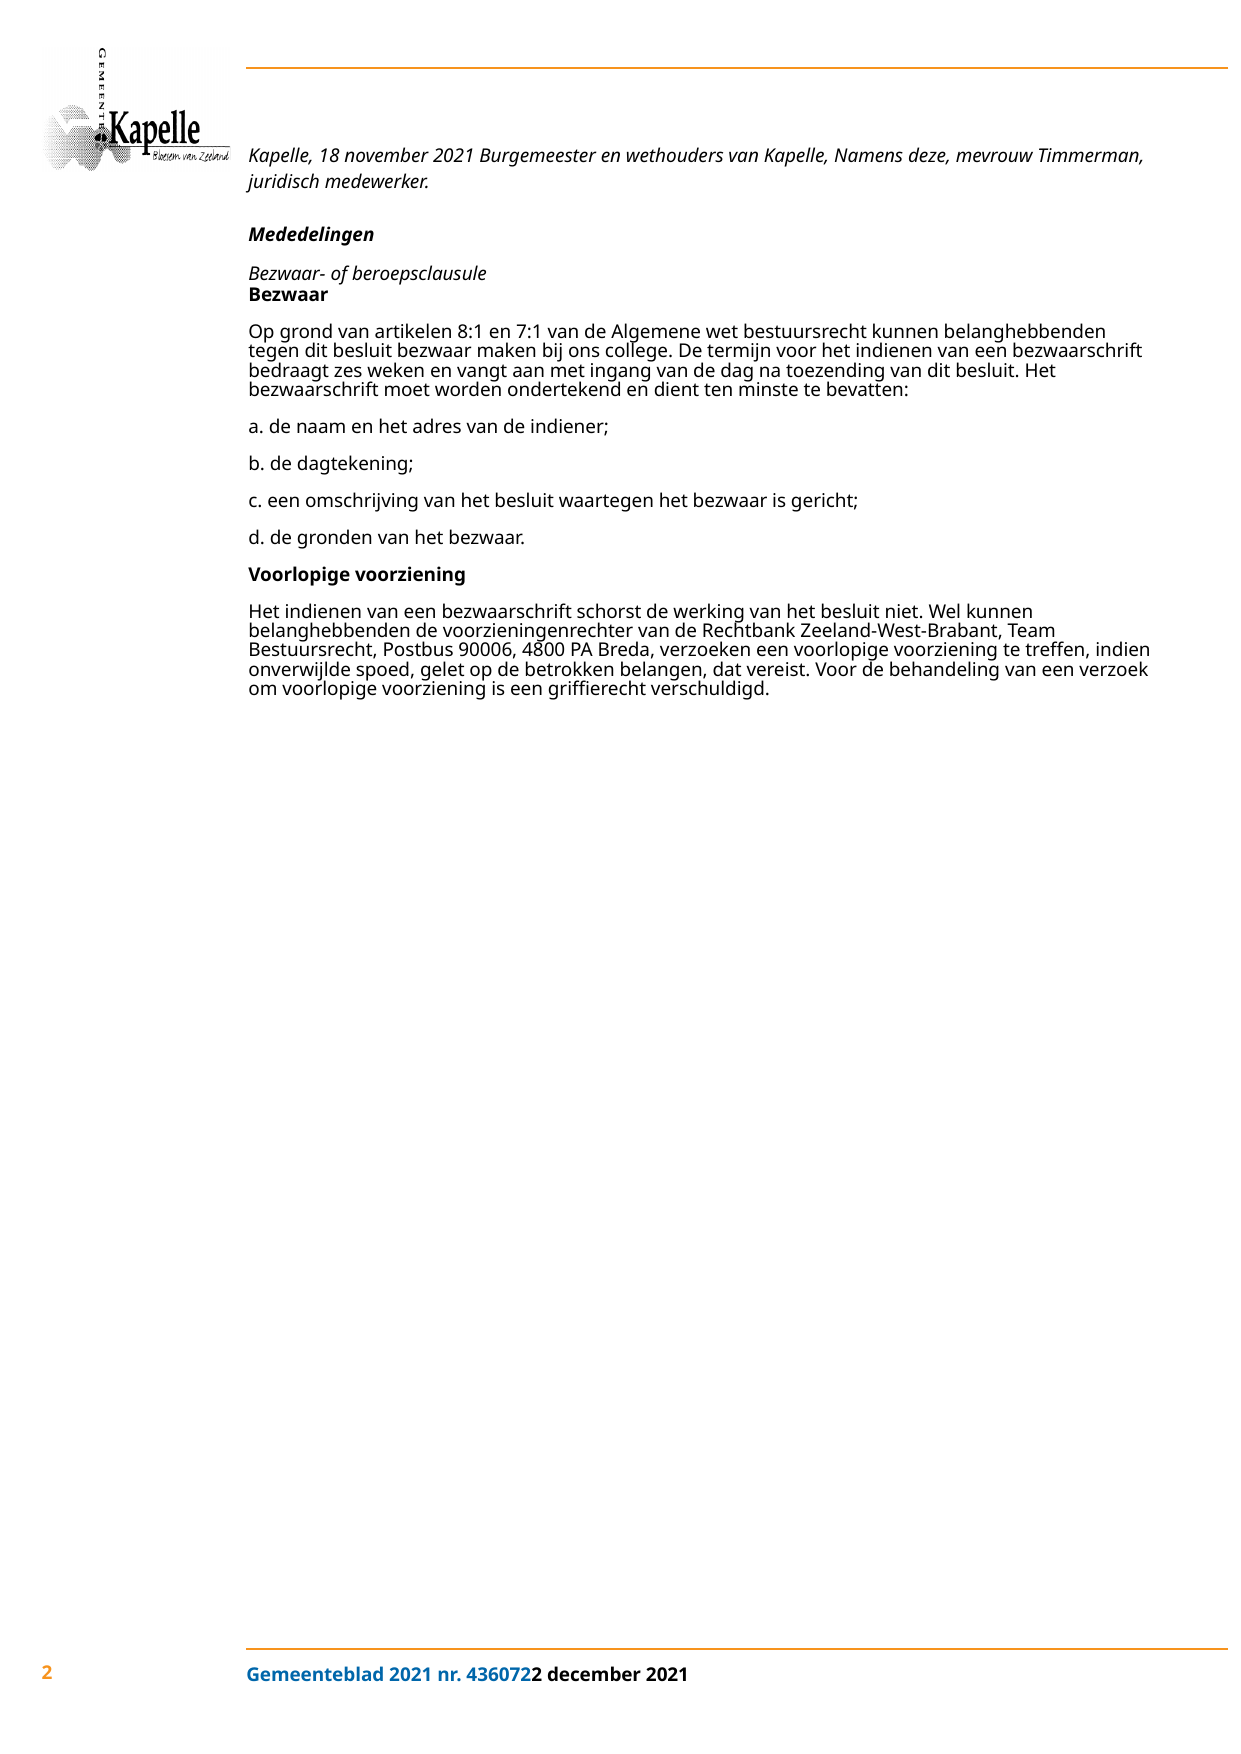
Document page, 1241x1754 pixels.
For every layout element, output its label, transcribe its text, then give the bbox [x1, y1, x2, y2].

text a. de naam en het adres van de indiener; [248, 418, 1152, 437]
text Mededelingen [248, 221, 1152, 247]
text Kapelle, 18 november 2021 Burgemeester en wethouders van Kapelle, Namens deze, mevrouw Timmerman, juridisch medewerker. [248, 143, 1152, 194]
text Het indienen van een bezwaarschrift schorst de werking van het besluit niet. Wel kunnen belanghebbenden de voorzieningenrechter van de Rechtbank Zeeland-West-Brabant, Team Bestuursrecht, Postbus 90006, 4800 PA Breda, verzoeken een voorlopige voorziening te treffen, indien onverwijlde spoed, gelet op de betrokken belangen, dat vereist. Voor de behandeling van een verzoek om voorlopige voorziening is een griffierecht verschuldigd. [248, 603, 1152, 699]
text c. een omschrijving van het besluit waartegen het bezwaar is gericht; [248, 492, 1152, 511]
text d. de gronden van het bezwaar. [248, 529, 1152, 548]
picture [41, 47, 231, 172]
text Bezwaar- of beroepsclausule [248, 261, 1152, 286]
text Voorlopige voorziening [248, 566, 1152, 585]
text Bezwaar [248, 286, 1152, 306]
text b. de dagtekening; [248, 455, 1152, 474]
text Op grond van artikelen 8:1 en 7:1 van de Algemene wet bestuursrecht kunnen belanghebbenden tegen dit besluit bezwaar maken bij ons college. De termijn voor het indienen van een bezwaarschrift bedraagt zes weken en vangt aan met ingang van de dag na toezending van dit besluit. Het bezwaarschrift moet worden ondertekend en dient ten minste te bevatten: [248, 323, 1152, 400]
